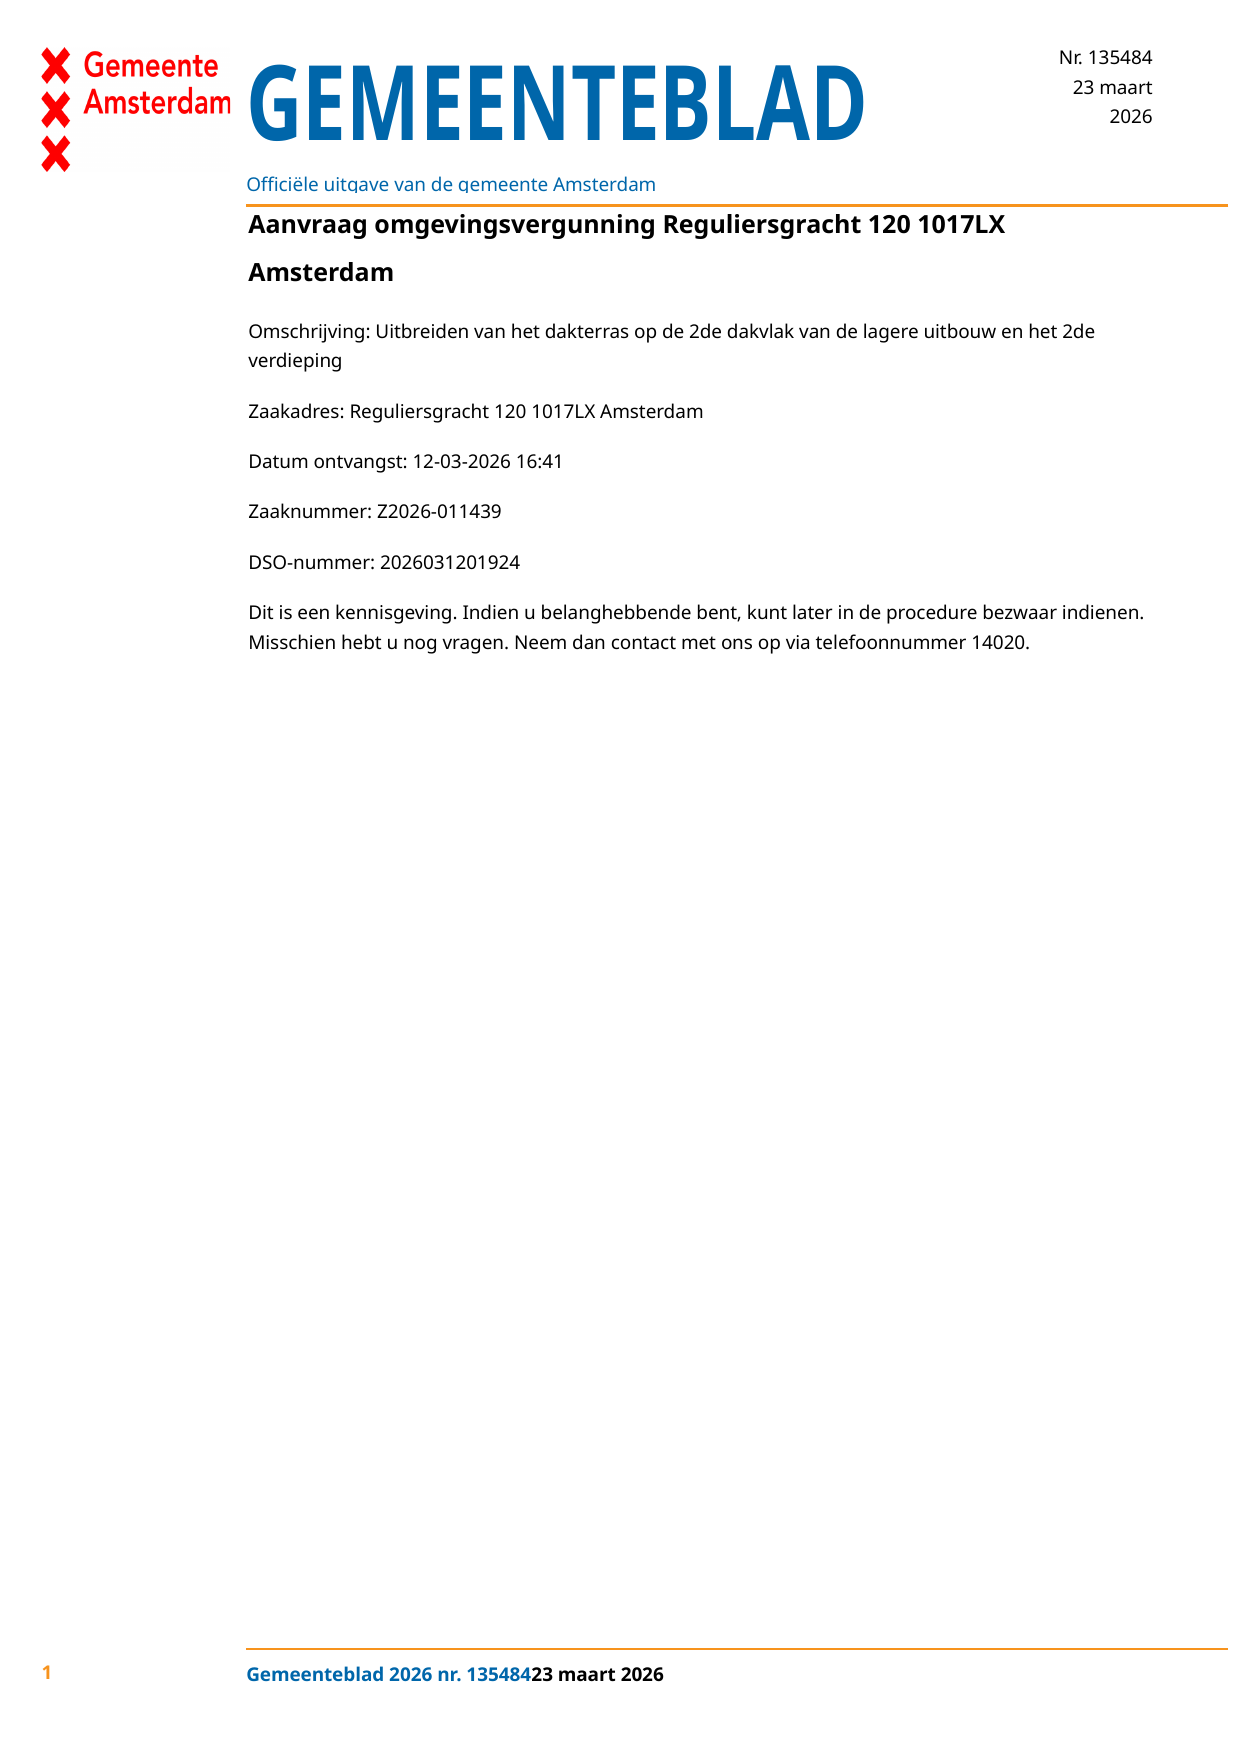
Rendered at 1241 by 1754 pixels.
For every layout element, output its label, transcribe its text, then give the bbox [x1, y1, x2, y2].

text Zaakadres: Reguliersgracht 120 1017LX Amsterdam [248, 398, 1152, 424]
text Aanvraag omgevingsvergunning Reguliersgracht 120 1017LX Amsterdam [248, 207, 1152, 288]
text DSO-nummer: 2026031201924 [248, 549, 1152, 575]
text Datum ontvangst: 12-03-2026 16:41 [248, 448, 1152, 474]
text Omschrijving: Uitbreiden van het dakterras op de 2de dakvlak van de lagere uitbouw en het 2de verdieping [248, 318, 1152, 373]
picture [41, 47, 231, 172]
text Dit is een kennisgeving. Indien u belanghebbende bent, kunt later in de procedure bezwaar indienen. Misschien hebt u nog vragen. Neem dan contact met ons op via telefoonnummer 14020. [248, 599, 1152, 655]
text Zaaknummer: Z2026-011439 [248, 499, 1152, 524]
